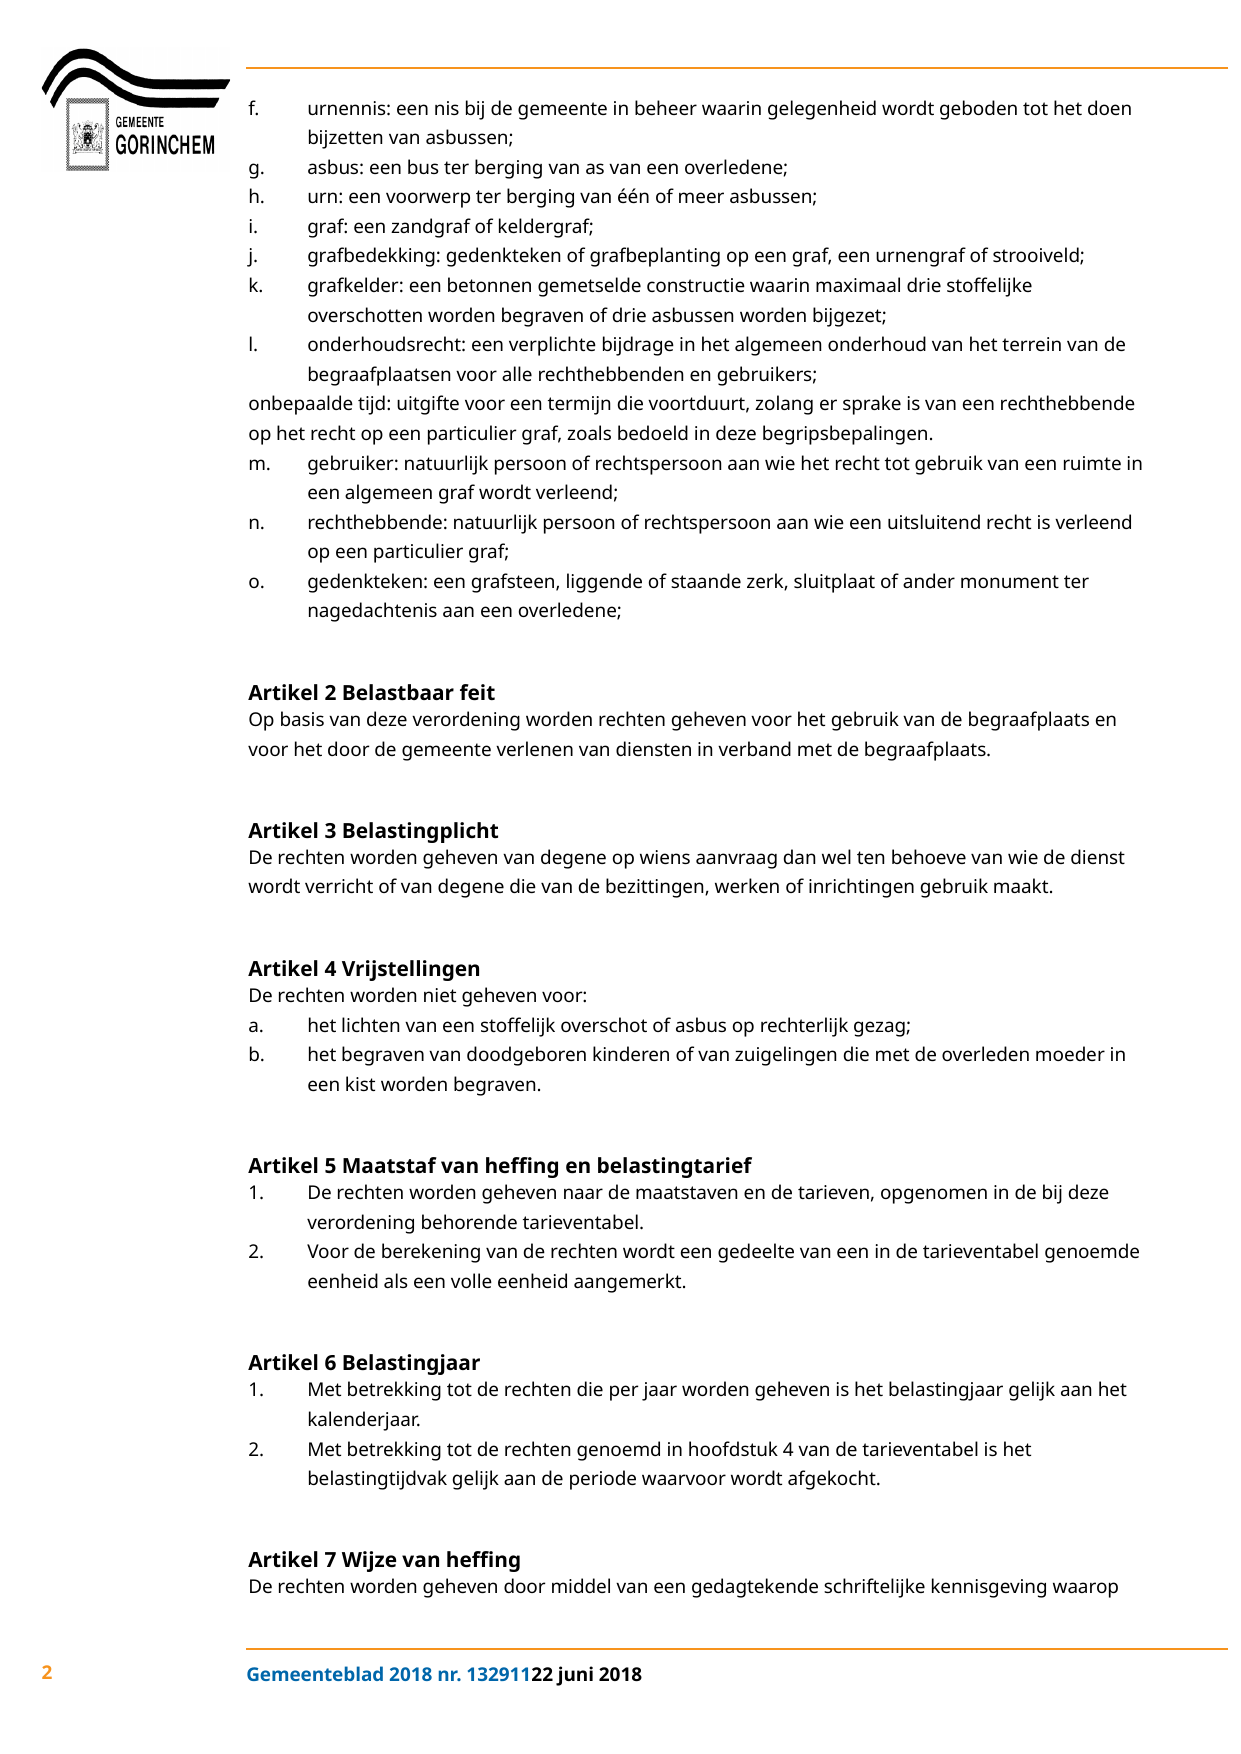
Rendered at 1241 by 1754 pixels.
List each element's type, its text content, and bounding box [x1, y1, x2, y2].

list gedenkteken: een grafsteen, liggende of staande zerk, sluitplaat of ander monument ter nagedachtenis aan een overledene; [248, 568, 1152, 623]
list grafkelder: een betonnen gemetselde constructie waarin maximaal drie stoffelijke overschotten worden begraven of drie asbussen worden bijgezet; [248, 272, 1152, 328]
list Voor de berekening van de rechten wordt een gedeelte van een in de tarieventabel genoemde eenheid als een volle eenheid aangemerkt. [248, 1238, 1152, 1294]
list De rechten worden geheven naar de maatstaven en de tarieven, opgenomen in de bij deze verordening behorende tarieventabel. [248, 1179, 1152, 1235]
list het lichten van een stoffelijk overschot of asbus op rechterlijk gezag; [248, 1012, 1152, 1037]
list gebruiker: natuurlijk persoon of rechtspersoon aan wie het recht tot gebruik van een ruimte in een algemeen graf wordt verleend; [248, 450, 1152, 505]
list grafbedekking: gedenkteken of grafbeplanting op een graf, een urnengraf of strooiveld; [248, 243, 1152, 268]
text Artikel 3 Belastingplicht [248, 816, 1152, 844]
list onderhoudsrecht: een verplichte bijdrage in het algemeen onderhoud van het terrein van de begraafplaatsen voor alle rechthebbenden en gebruikers; [248, 331, 1152, 387]
text Op basis van deze verordening worden rechten geheven voor het gebruik van de begraafplaats en voor het door de gemeente verlenen van diensten in verband met de begraafplaats. [248, 706, 1152, 761]
list urnennis: een nis bij de gemeente in beheer waarin gelegenheid wordt geboden tot het doen bijzetten van asbussen; [248, 95, 1152, 150]
list rechthebbende: natuurlijk persoon of rechtspersoon aan wie een uitsluitend recht is verleend op een particulier graf; [248, 509, 1152, 564]
picture [41, 47, 231, 172]
text Artikel 2 Belastbaar feit [248, 678, 1152, 706]
text De rechten worden geheven van degene op wiens aanvraag dan wel ten behoeve van wie de dienst wordt verricht of van degene die van de bezittingen, werken of inrichtingen gebruik maakt. [248, 844, 1152, 899]
text De rechten worden geheven door middel van een gedagtekende schriftelijke kennisgeving waarop [248, 1574, 1152, 1599]
text Artikel 5 Maatstaf van heffing en belastingtarief [248, 1151, 1152, 1179]
list graf: een zandgraf of keldergraf; [248, 213, 1152, 239]
text Artikel 7 Wijze van heffing [248, 1545, 1152, 1574]
text onbepaalde tijd: uitgifte voor een termijn die voortduurt, zolang er sprake is van een rechthebbende op het recht op een particulier graf, zoals bedoeld in deze begripsbepalingen. [248, 391, 1152, 446]
list asbus: een bus ter berging van as van een overledene; [248, 154, 1152, 180]
list Met betrekking tot de rechten genoemd in hoofdstuk 4 van de tarieventabel is het belastingtijdvak gelijk aan de periode waarvoor wordt afgekocht. [248, 1436, 1152, 1491]
list het begraven van doodgeboren kinderen of van zuigelingen die met de overleden moeder in een kist worden begraven. [248, 1041, 1152, 1097]
list urn: een voorwerp ter berging van één of meer asbussen; [248, 183, 1152, 209]
text Artikel 4 Vrijstellingen [248, 954, 1152, 982]
text Artikel 6 Belastingjaar [248, 1348, 1152, 1377]
list Met betrekking tot de rechten die per jaar worden geheven is het belastingjaar gelijk aan het kalenderjaar. [248, 1377, 1152, 1432]
text De rechten worden niet geheven voor: [248, 982, 1152, 1008]
